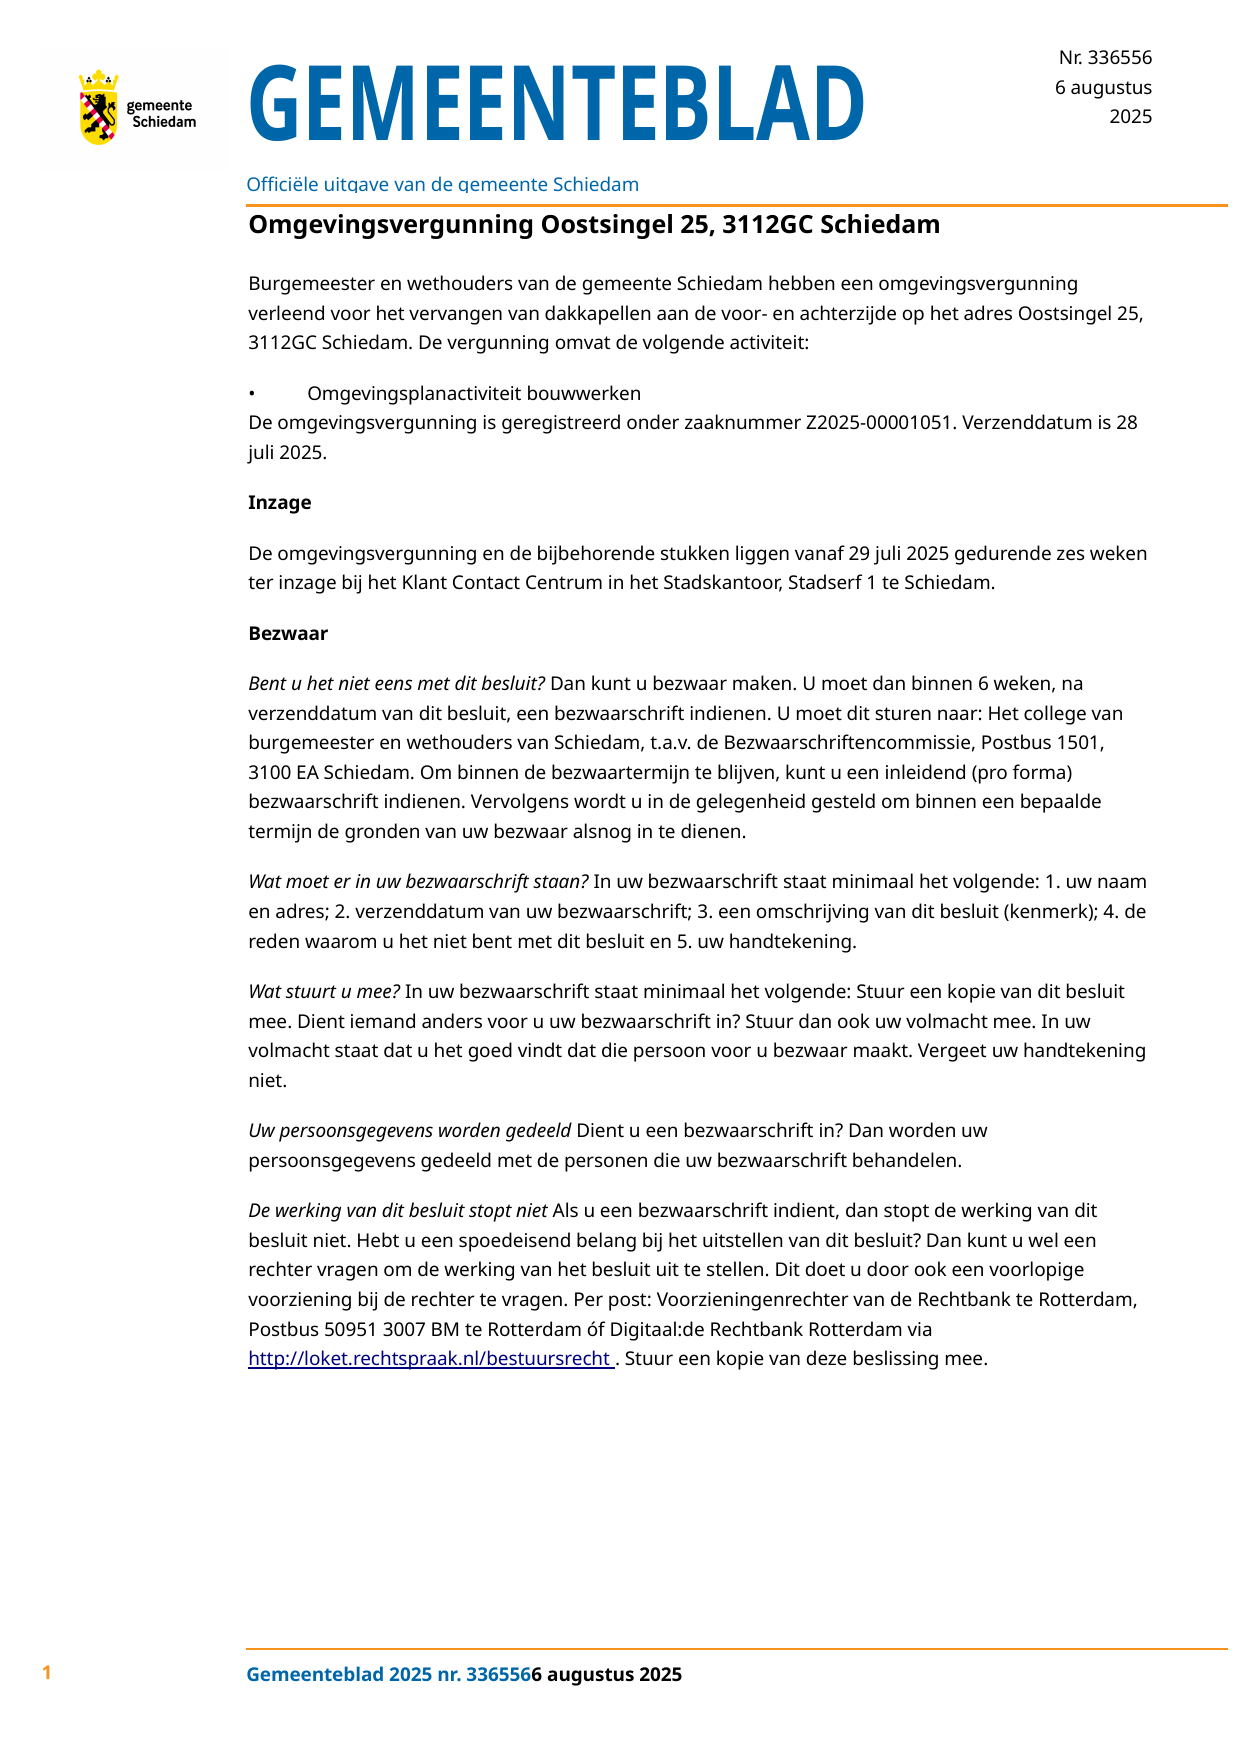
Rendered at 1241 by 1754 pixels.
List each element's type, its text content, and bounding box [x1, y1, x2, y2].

text Bent u het niet eens met dit besluit? Dan kunt u bezwaar maken. U moet dan binnen 6 weken, na verzenddatum van dit besluit, een bezwaarschrift indienen. U moet dit sturen naar: Het college van burgemeester en wethouders van Schiedam, t.a.v. de Bezwaarschriftencommissie, Postbus 1501, 3100 EA Schiedam. Om binnen de bezwaartermijn te blijven, kunt u een inleidend (pro forma) bezwaarschrift indienen. Vervolgens wordt u in de gelegenheid gesteld om binnen een bepaalde termijn de gronden van uw bezwaar alsnog in te dienen. [248, 670, 1152, 844]
text De omgevingsvergunning is geregistreerd onder zaaknummer Z2025-00001051. Verzenddatum is 28 juli 2025. [248, 409, 1152, 465]
text Omgevingsvergunning Oostsingel 25, 3112GC Schiedam [248, 207, 1152, 241]
text Wat moet er in uw bezwaarschrift staan? In uw bezwaarschrift staat minimaal het volgende: 1. uw naam en adres; 2. verzenddatum van uw bezwaarschrift; 3. een omschrijving van dit besluit (kenmerk); 4. de reden waarom u het niet bent met dit besluit en 5. uw handtekening. [248, 869, 1152, 953]
text Burgemeester en wethouders van de gemeente Schiedam hebben een omgevingsvergunning verleend voor het vervangen van dakkapellen aan de voor- en achterzijde op het adres Oostsingel 25, 3112GC Schiedam. De vergunning omvat de volgende activiteit: [248, 270, 1152, 355]
list Omgevingsplanactiviteit bouwwerken [248, 380, 1152, 406]
text Wat stuurt u mee? In uw bezwaarschrift staat minimaal het volgende: Stuur een kopie van dit besluit mee. Dient iemand anders voor u uw bezwaarschrift in? Stuur dan ook uw volmacht mee. In uw volmacht staat dat u het goed vindt dat die persoon voor u bezwaar maakt. Vergeet uw handtekening niet. [248, 978, 1152, 1093]
text De werking van dit besluit stopt niet Als u een bezwaarschrift indient, dan stopt de werking van dit besluit niet. Hebt u een spoedeisend belang bij het uitstellen van dit besluit? Dan kunt u wel een rechter vragen om de werking van het besluit uit te stellen. Dit doet u door ook een voorlopige voorziening bij de rechter te vragen. Per post: Voorzieningenrechter van de Rechtbank te Rotterdam, Postbus 50951 3007 BM te Rotterdam óf Digitaal:de Rechtbank Rotterdam via http://loket.rechtspraak.nl/bestuursrecht . Stuur een kopie van deze beslissing mee. [248, 1197, 1152, 1371]
text Inzage [248, 489, 1152, 515]
text Uw persoonsgegevens worden gedeeld Dient u een bezwaarschrift in? Dan worden uw persoonsgegevens gedeeld met de personen die uw bezwaarschrift behandelen. [248, 1117, 1152, 1173]
text Bezwaar [248, 620, 1152, 646]
text De omgevingsvergunning en de bijbehorende stukken liggen vanaf 29 juli 2025 gedurende zes weken ter inzage bij het Klant Contact Centrum in het Stadskantoor, Stadserf 1 te Schiedam. [248, 540, 1152, 595]
picture [41, 47, 231, 172]
